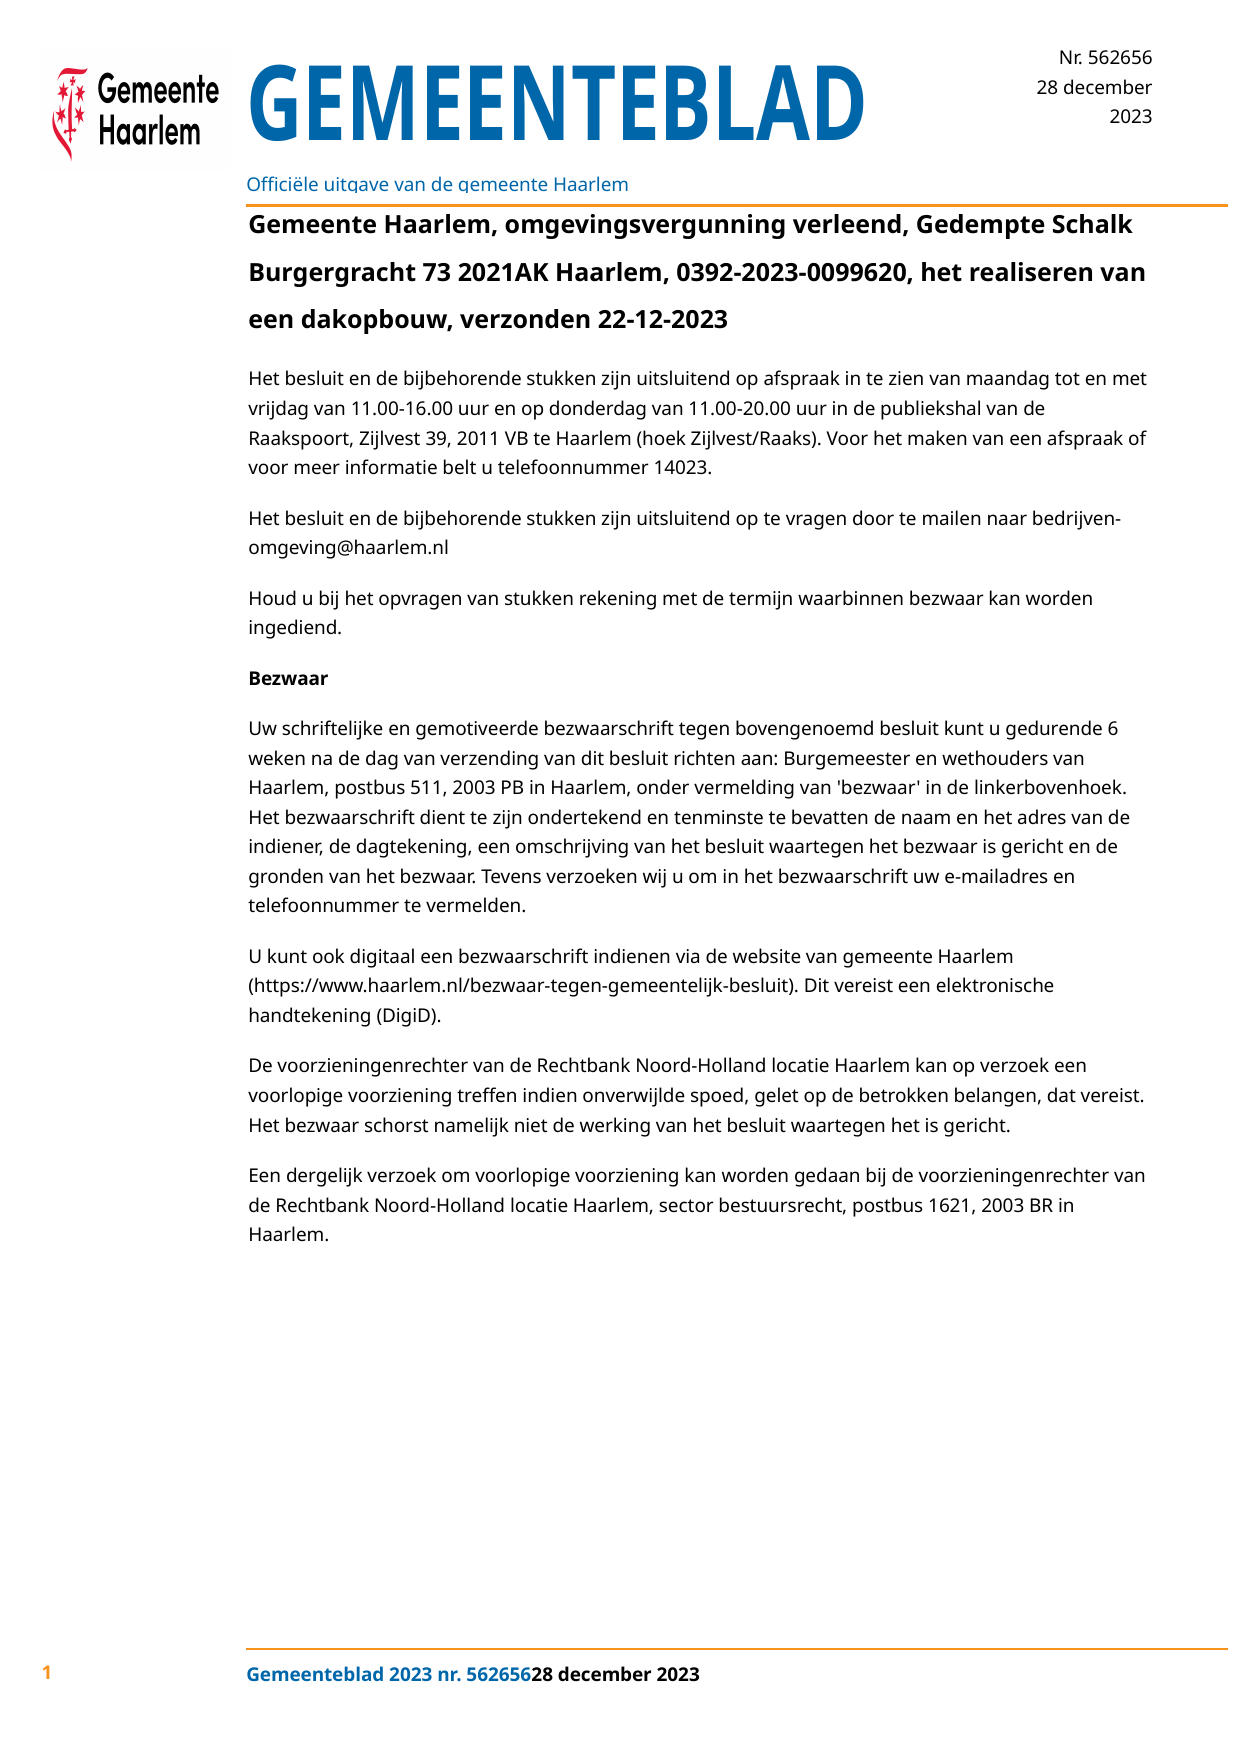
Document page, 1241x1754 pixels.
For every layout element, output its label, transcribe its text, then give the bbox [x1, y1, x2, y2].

text Uw schriftelijke en gemotiveerde bezwaarschrift tegen bovengenoemd besluit kunt u gedurende 6 weken na de dag van verzending van dit besluit richten aan: Burgemeester en wethouders van Haarlem, postbus 511, 2003 PB in Haarlem, onder vermelding van 'bezwaar' in de linkerbovenhoek. Het bezwaarschrift dient te zijn ondertekend en tenminste te bevatten de naam en het adres van de indiener, de dagtekening, een omschrijving van het besluit waartegen het bezwaar is gericht en de gronden van het bezwaar. Tevens verzoeken wij u om in het bezwaarschrift uw e-mailadres en telefoonnummer te vermelden. [248, 715, 1152, 918]
picture [41, 47, 231, 172]
text Een dergelijk verzoek om voorlopige voorziening kan worden gedaan bij de voorzieningenrechter van de Rechtbank Noord-Holland locatie Haarlem, sector bestuursrecht, postbus 1621, 2003 BR in Haarlem. [248, 1162, 1152, 1247]
text Bezwaar [248, 665, 1152, 690]
text U kunt ook digitaal een bezwaarschrift indienen via de website van gemeente Haarlem (https://www.haarlem.nl/bezwaar-tegen-gemeentelijk-besluit). Dit vereist een elektronische handtekening (DigiD). [248, 943, 1152, 1028]
text Het besluit en de bijbehorende stukken zijn uitsluitend op afspraak in te zien van maandag tot en met vrijdag van 11.00-16.00 uur en op donderdag van 11.00-20.00 uur in de publiekshal van de Raakspoort, Zijlvest 39, 2011 VB te Haarlem (hoek Zijlvest/Raaks). Voor het maken van een afspraak of voor meer informatie belt u telefoonnummer 14023. [248, 366, 1152, 480]
text De voorzieningenrechter van de Rechtbank Noord-Holland locatie Haarlem kan op verzoek een voorlopige voorziening treffen indien onverwijlde spoed, gelet op de betrokken belangen, dat vereist. Het bezwaar schorst namelijk niet de werking van het besluit waartegen het is gericht. [248, 1053, 1152, 1137]
text Gemeente Haarlem, omgevingsvergunning verleend, Gedempte Schalk Burgergracht 73 2021AK Haarlem, 0392-2023-0099620, het realiseren van een dakopbouw, verzonden 22-12-2023 [248, 207, 1152, 336]
text Het besluit en de bijbehorende stukken zijn uitsluitend op te vragen door te mailen naar bedrijven-omgeving@haarlem.nl [248, 505, 1152, 560]
text Houd u bij het opvragen van stukken rekening met de termijn waarbinnen bezwaar kan worden ingediend. [248, 585, 1152, 640]
